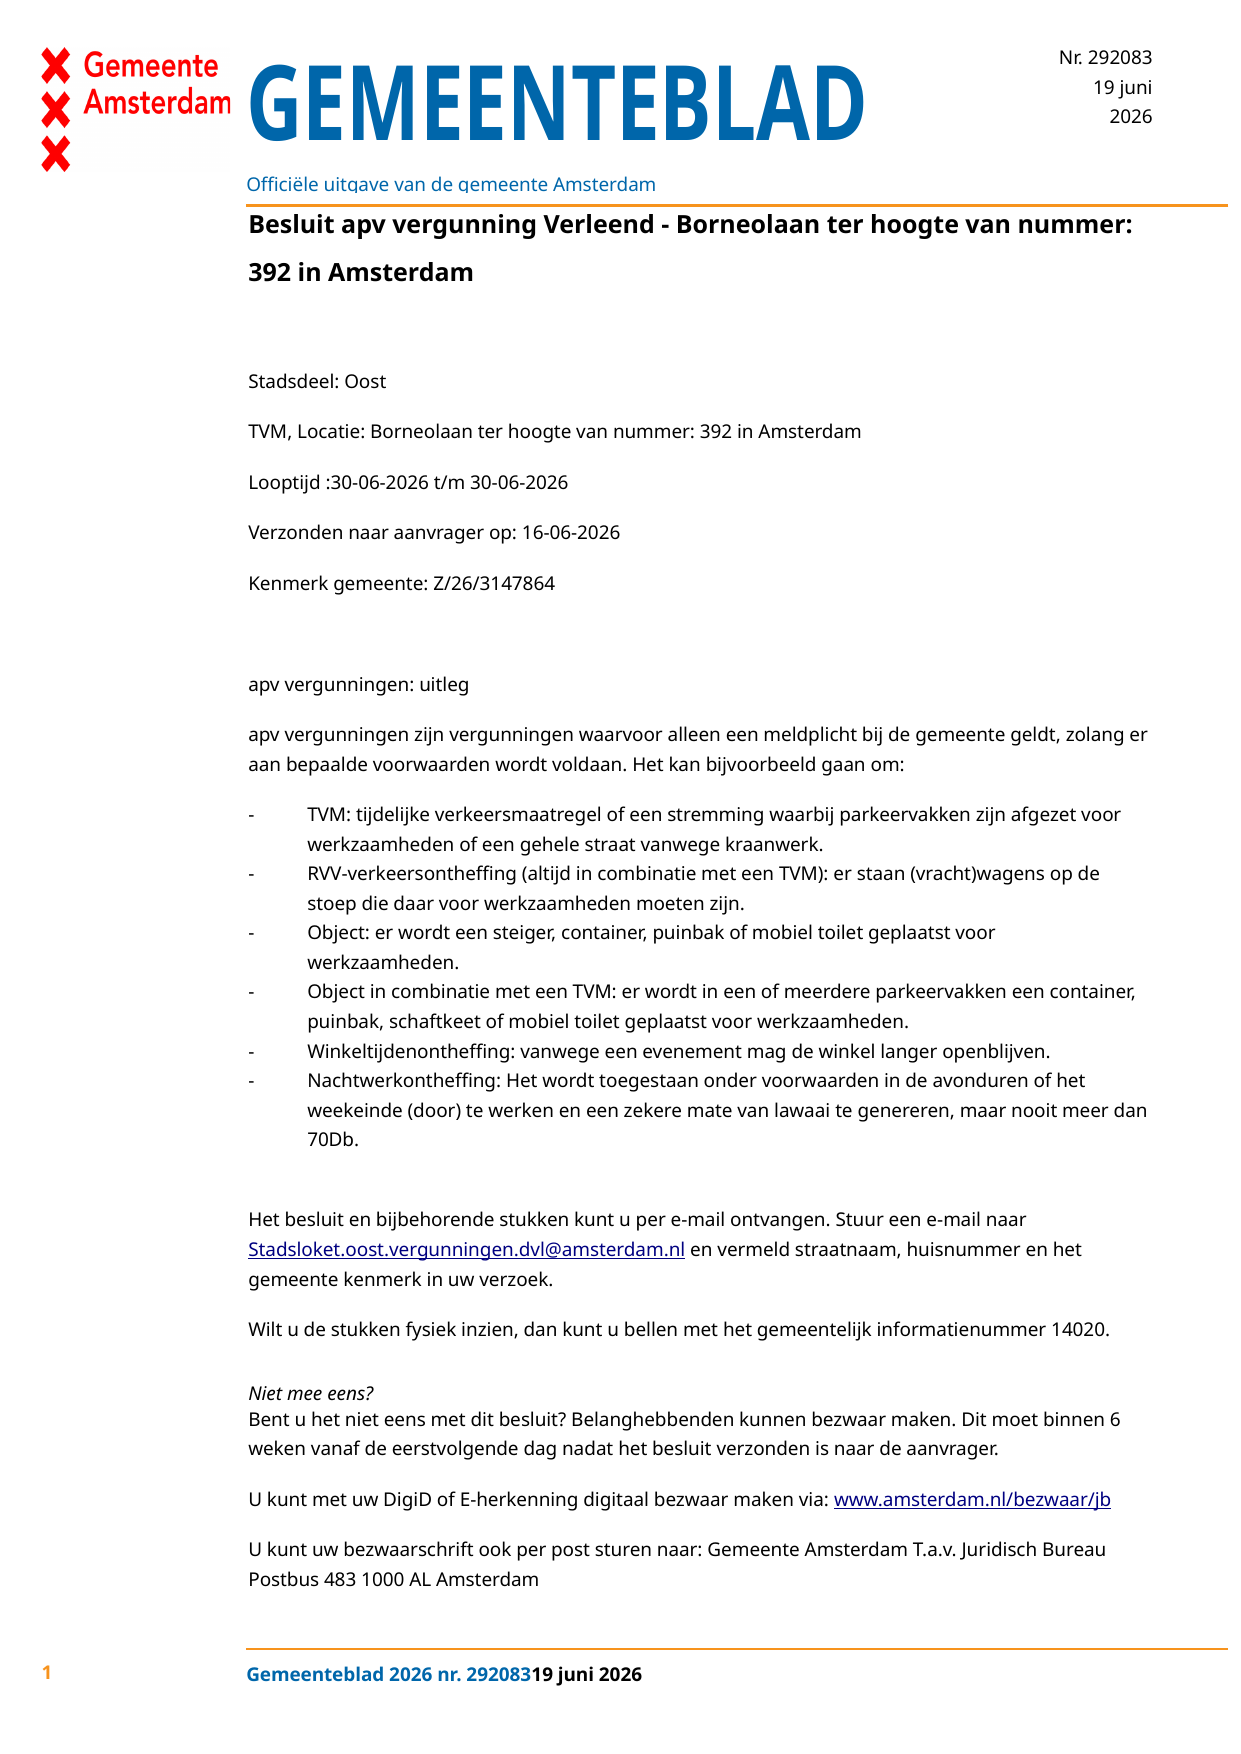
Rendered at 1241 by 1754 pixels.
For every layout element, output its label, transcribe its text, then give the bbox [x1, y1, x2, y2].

text Kenmerk gemeente: Z/26/3147864 [248, 570, 1152, 596]
list Winkeltijdenontheffing: vanwege een evenement mag de winkel langer openblijven. [248, 1038, 1152, 1064]
text apv vergunningen zijn vergunningen waarvoor alleen een meldplicht bij de gemeente geldt, zolang er aan bepaalde voorwaarden wordt voldaan. Het kan bijvoorbeeld gaan om: [248, 721, 1152, 777]
text Besluit apv vergunning Verleend - Borneolaan ter hoogte van nummer: 392 in Amsterdam [248, 207, 1152, 288]
list Object in combinatie met een TVM: er wordt in een of meerdere parkeervakken een container, puinbak, schaftkeet of mobiel toilet geplaatst voor werkzaamheden. [248, 979, 1152, 1034]
text TVM, Locatie: Borneolaan ter hoogte van nummer: 392 in Amsterdam [248, 419, 1152, 444]
text Looptijd :30-06-2026 t/m 30-06-2026 [248, 469, 1152, 495]
text U kunt uw bezwaarschrift ook per post sturen naar: Gemeente Amsterdam T.a.v. Juridisch Bureau Postbus 483 1000 AL Amsterdam [248, 1536, 1152, 1592]
text Verzonden naar aanvrager op: 16-06-2026 [248, 519, 1152, 545]
list Nachtwerkontheffing: Het wordt toegestaan onder voorwaarden in de avonduren of het weekeinde (door) te werken en een zekere mate van lawaai te genereren, maar nooit meer dan 70Db. [248, 1067, 1152, 1152]
text Wilt u de stukken fysiek inzien, dan kunt u bellen met het gemeentelijk informatienummer 14020. [248, 1316, 1152, 1342]
text Niet mee eens? [248, 1380, 1152, 1406]
list TVM: tijdelijke verkeersmaatregel of een stremming waarbij parkeervakken zijn afgezet voor werkzaamheden of een gehele straat vanwege kraanwerk. [248, 801, 1152, 857]
picture [41, 47, 231, 172]
list RVV-verkeersontheffing (altijd in combinatie met een TVM): er staan (vracht)wagens op de stoep die daar voor werkzaamheden moeten zijn. [248, 860, 1152, 916]
text apv vergunningen: uitleg [248, 671, 1152, 697]
list Object: er wordt een steiger, container, puinbak of mobiel toilet geplaatst voor werkzaamheden. [248, 919, 1152, 975]
text Stadsdeel: Oost [248, 368, 1152, 394]
text Bent u het niet eens met dit besluit? Belanghebbenden kunnen bezwaar maken. Dit moet binnen 6 weken vanaf de eerstvolgende dag nadat het besluit verzonden is naar de aanvrager. [248, 1406, 1152, 1461]
text U kunt met uw DigiD of E-herkenning digitaal bezwaar maken via: www.amsterdam.nl/bezwaar/jb [248, 1486, 1152, 1512]
text Het besluit en bijbehorende stukken kunt u per e-mail ontvangen. Stuur een e-mail naar Stadsloket.oost.vergunningen.dvl@amsterdam.nl en vermeld straatnaam, huisnummer en het gemeente kenmerk in uw verzoek. [248, 1207, 1152, 1292]
